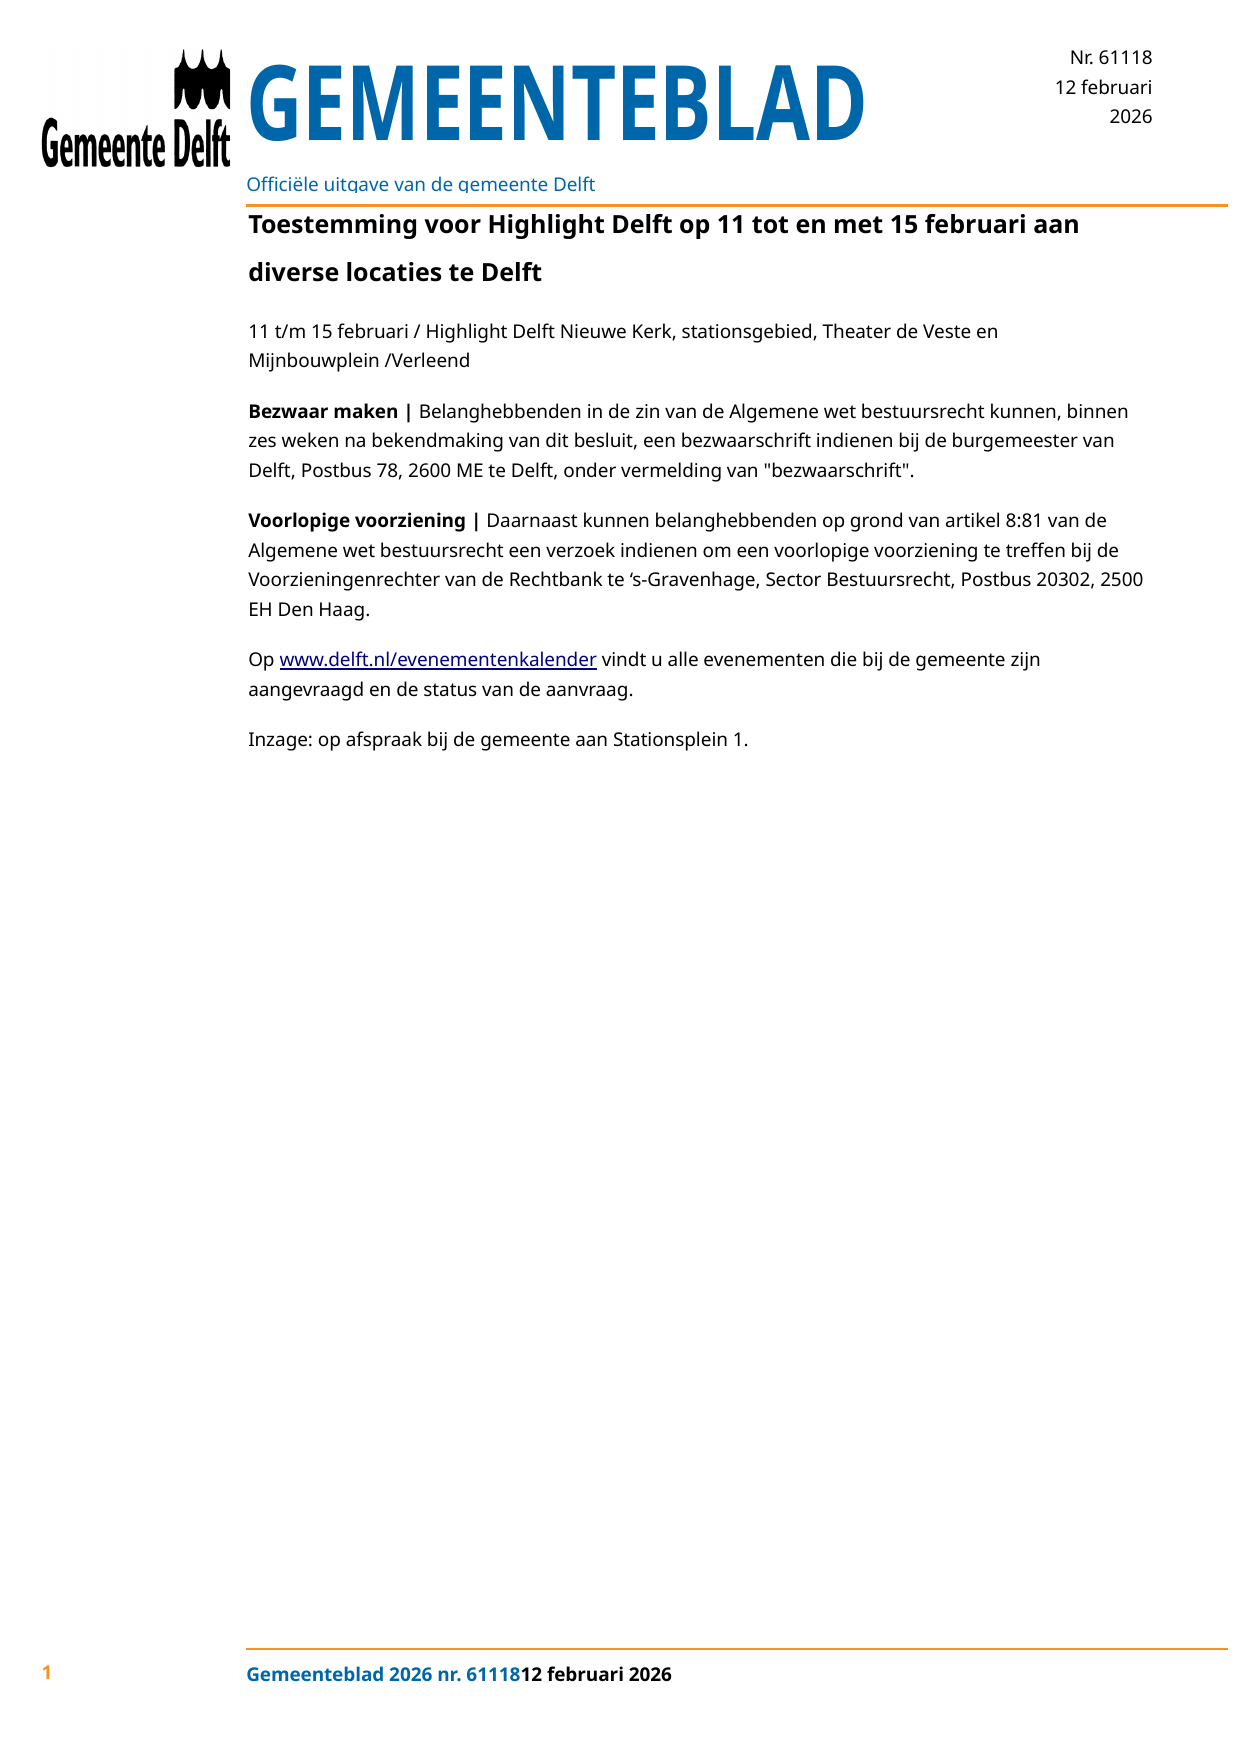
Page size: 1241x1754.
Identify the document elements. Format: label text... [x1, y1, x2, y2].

text Op www.delft.nl/evenementenkalender vindt u alle evenementen die bij de gemeente zijn aangevraagd en de status van de aanvraag. [248, 647, 1152, 702]
text Toestemming voor Highlight Delft op 11 tot en met 15 februari aan diverse locaties te Delft [248, 207, 1152, 288]
text Voorlopige voorziening | Daarnaast kunnen belanghebbenden op grond van artikel 8:81 van de Algemene wet bestuursrecht een verzoek indienen om een voorlopige voorziening te treffen bij de Voorzieningenrechter van de Rechtbank te ‘s-Gravenhage, Sector Bestuursrecht, Postbus 20302, 2500 EH Den Haag. [248, 507, 1152, 622]
text 11 t/m 15 februari / Highlight Delft Nieuwe Kerk, stationsgebied, Theater de Veste en Mijnbouwplein /Verleend [248, 318, 1152, 373]
text Inzage: op afspraak bij de gemeente aan Stationsplein 1. [248, 727, 1152, 752]
text Bezwaar maken | Belanghebbenden in de zin van de Algemene wet bestuursrecht kunnen, binnen zes weken na bekendmaking van dit besluit, een bezwaarschrift indienen bij de burgemeester van Delft, Postbus 78, 2600 ME te Delft, onder vermelding van "bezwaarschrift". [248, 398, 1152, 483]
picture [41, 47, 231, 172]
